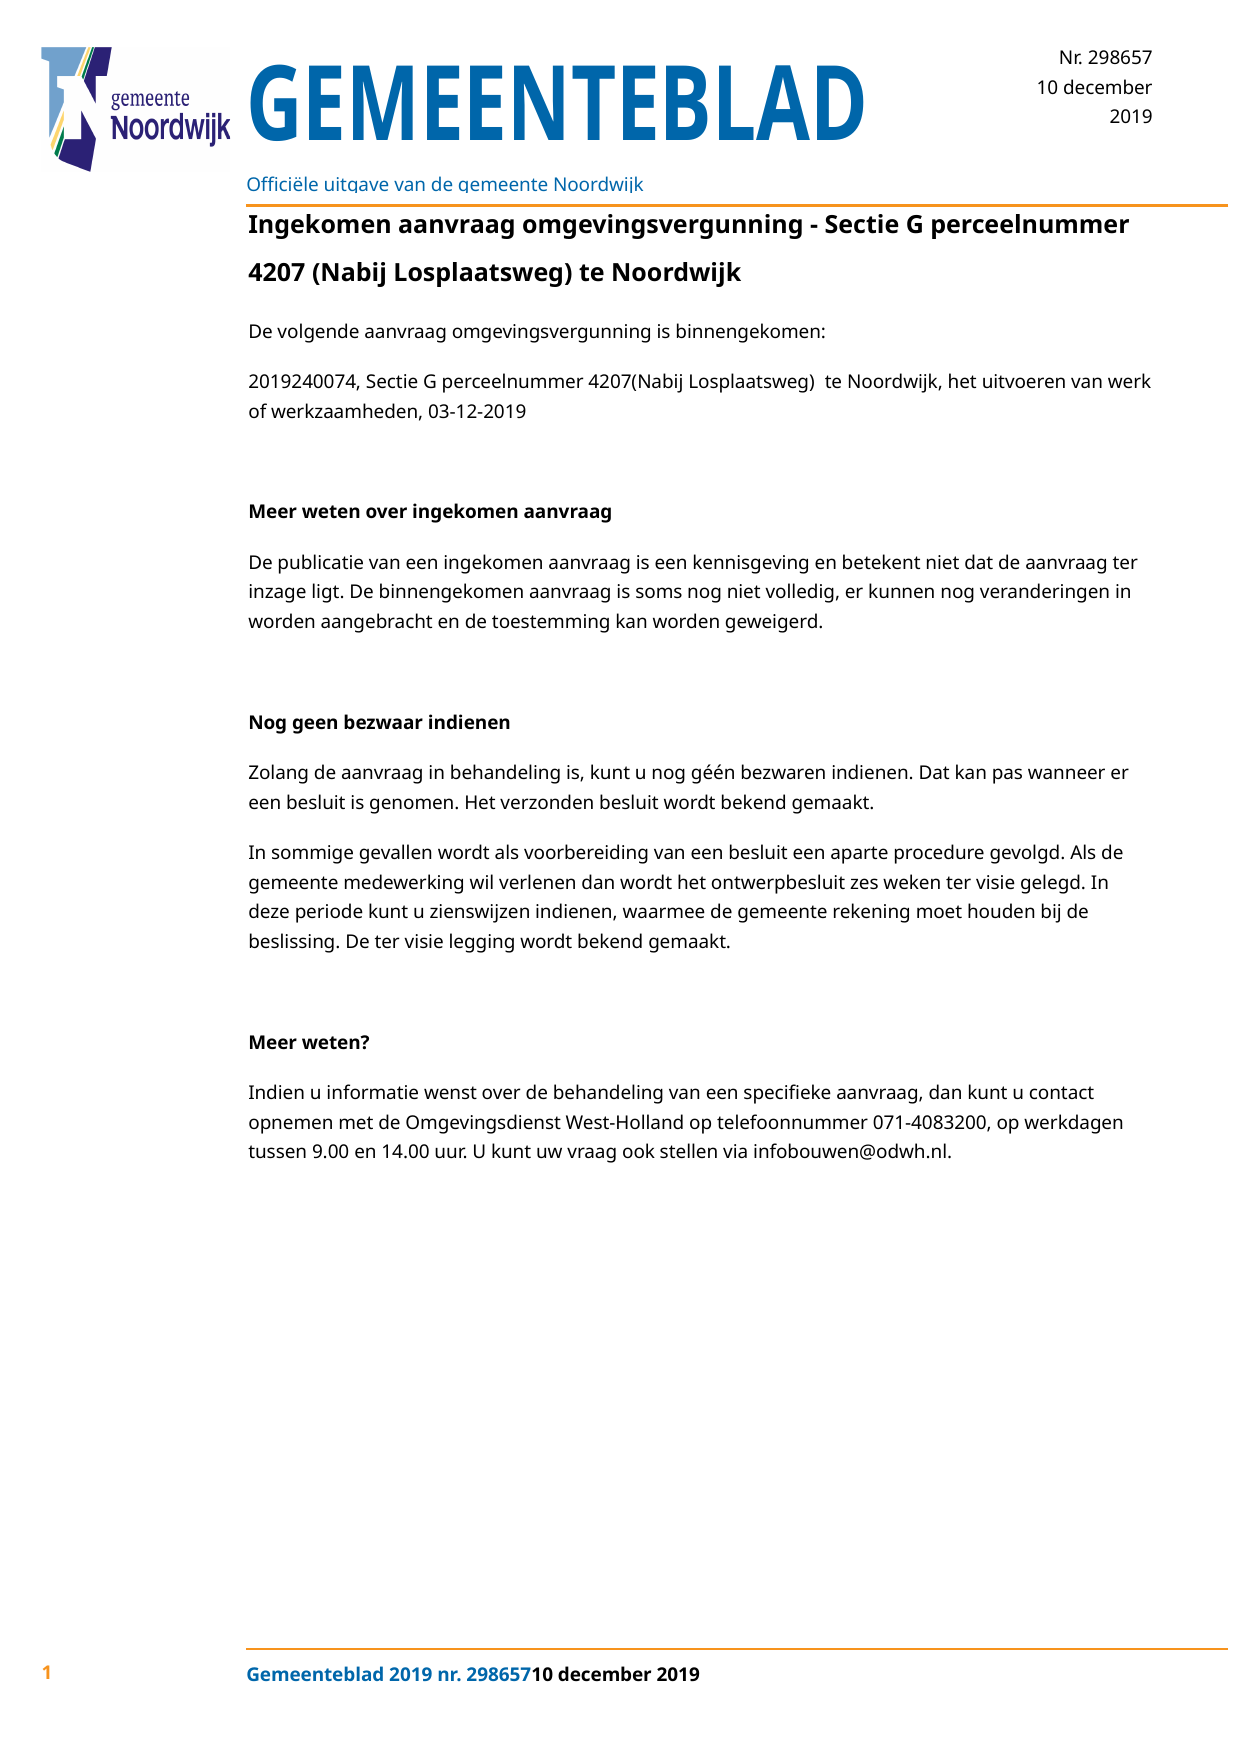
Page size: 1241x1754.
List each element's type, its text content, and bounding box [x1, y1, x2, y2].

picture [41, 47, 231, 172]
text Meer weten over ingekomen aanvraag [248, 499, 1152, 524]
text Nog geen bezwaar indienen [248, 709, 1152, 735]
text In sommige gevallen wordt als voorbereiding van een besluit een aparte procedure gevolgd. Als de gemeente medewerking wil verlenen dan wordt het ontwerpbesluit zes weken ter visie gelegd. In deze periode kunt u zienswijzen indienen, waarmee de gemeente rekening moet houden bij de beslissing. De ter visie legging wordt bekend gemaakt. [248, 839, 1152, 954]
text De publicatie van een ingekomen aanvraag is een kennisgeving en betekent niet dat de aanvraag ter inzage ligt. De binnengekomen aanvraag is soms nog niet volledig, er kunnen nog veranderingen in worden aangebracht en de toestemming kan worden geweigerd. [248, 549, 1152, 634]
text Meer weten? [248, 1029, 1152, 1055]
text De volgende aanvraag omgevingsvergunning is binnengekomen: [248, 318, 1152, 344]
text Ingekomen aanvraag omgevingsvergunning - Sectie G perceelnummer 4207 (Nabij Losplaatsweg) te Noordwijk [248, 207, 1152, 288]
text Indien u informatie wenst over de behandeling van een specifieke aanvraag, dan kunt u contact opnemen met de Omgevingsdienst West-Holland op telefoonnummer 071-4083200, op werkdagen tussen 9.00 en 14.00 uur. U kunt uw vraag ook stellen via infobouwen@odwh.nl. [248, 1079, 1152, 1164]
text 2019240074, Sectie G perceelnummer 4207(Nabij Losplaatsweg) te Noordwijk, het uitvoeren van werk of werkzaamheden, 03-12-2019 [248, 368, 1152, 424]
text Zolang de aanvraag in behandeling is, kunt u nog géén bezwaren indienen. Dat kan pas wanneer er een besluit is genomen. Het verzonden besluit wordt bekend gemaakt. [248, 759, 1152, 815]
